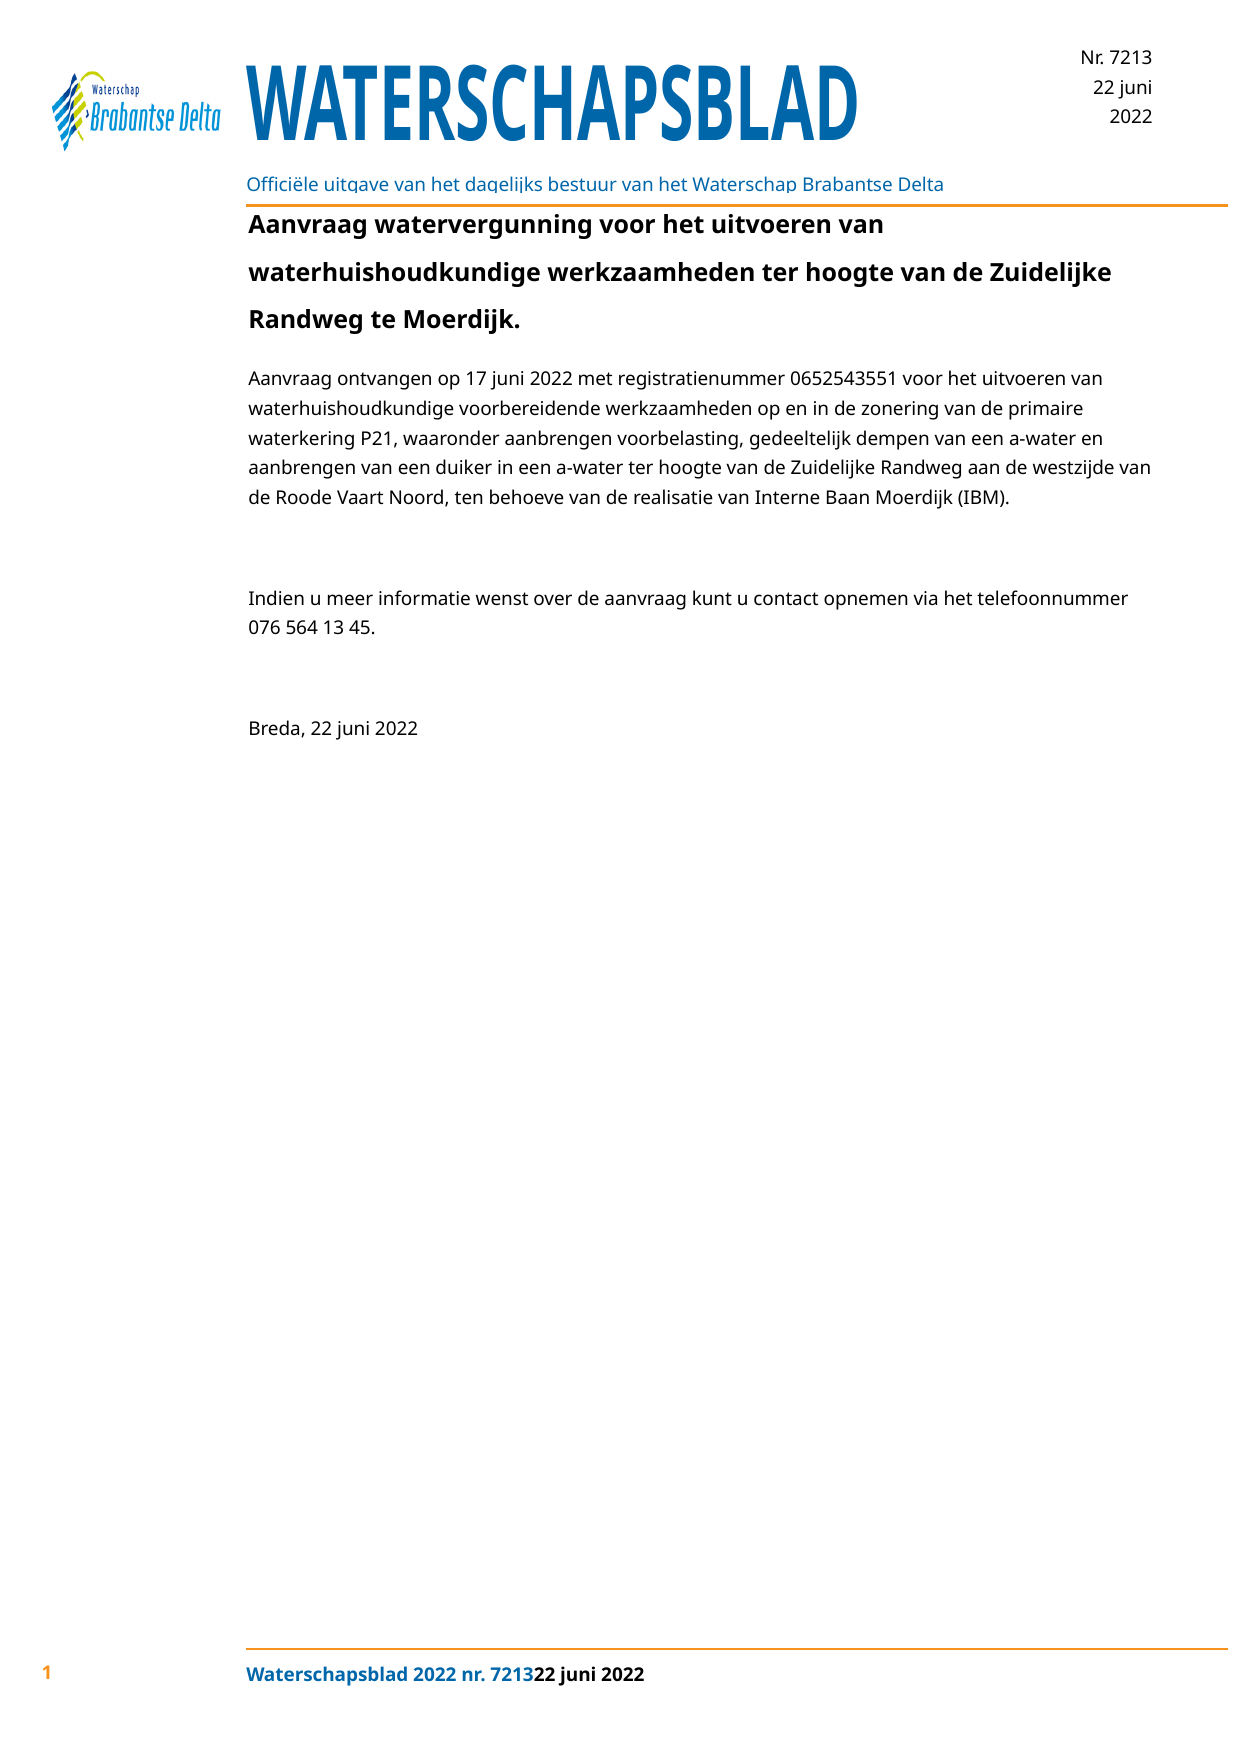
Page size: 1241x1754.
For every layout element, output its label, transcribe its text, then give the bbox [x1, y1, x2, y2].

text Indien u meer informatie wenst over de aanvraag kunt u contact opnemen via het telefoonnummer 076 564 13 45. [248, 585, 1152, 640]
text Breda, 22 juni 2022 [248, 715, 1152, 741]
text Aanvraag watervergunning voor het uitvoeren van waterhuishoudkundige werkzaamheden ter hoogte van de Zuidelijke Randweg te Moerdijk. [248, 207, 1152, 336]
text Aanvraag ontvangen op 17 juni 2022 met registratienummer 0652543551 voor het uitvoeren van waterhuishoudkundige voorbereidende werkzaamheden op en in de zonering van de primaire waterkering P21, waaronder aanbrengen voorbelasting, gedeeltelijk dempen van een a-water en aanbrengen van een duiker in een a-water ter hoogte van de Zuidelijke Randweg aan de westzijde van de Roode Vaart Noord, ten behoeve van de realisatie van Interne Baan Moerdijk (IBM). [248, 366, 1152, 509]
picture [41, 47, 231, 172]
